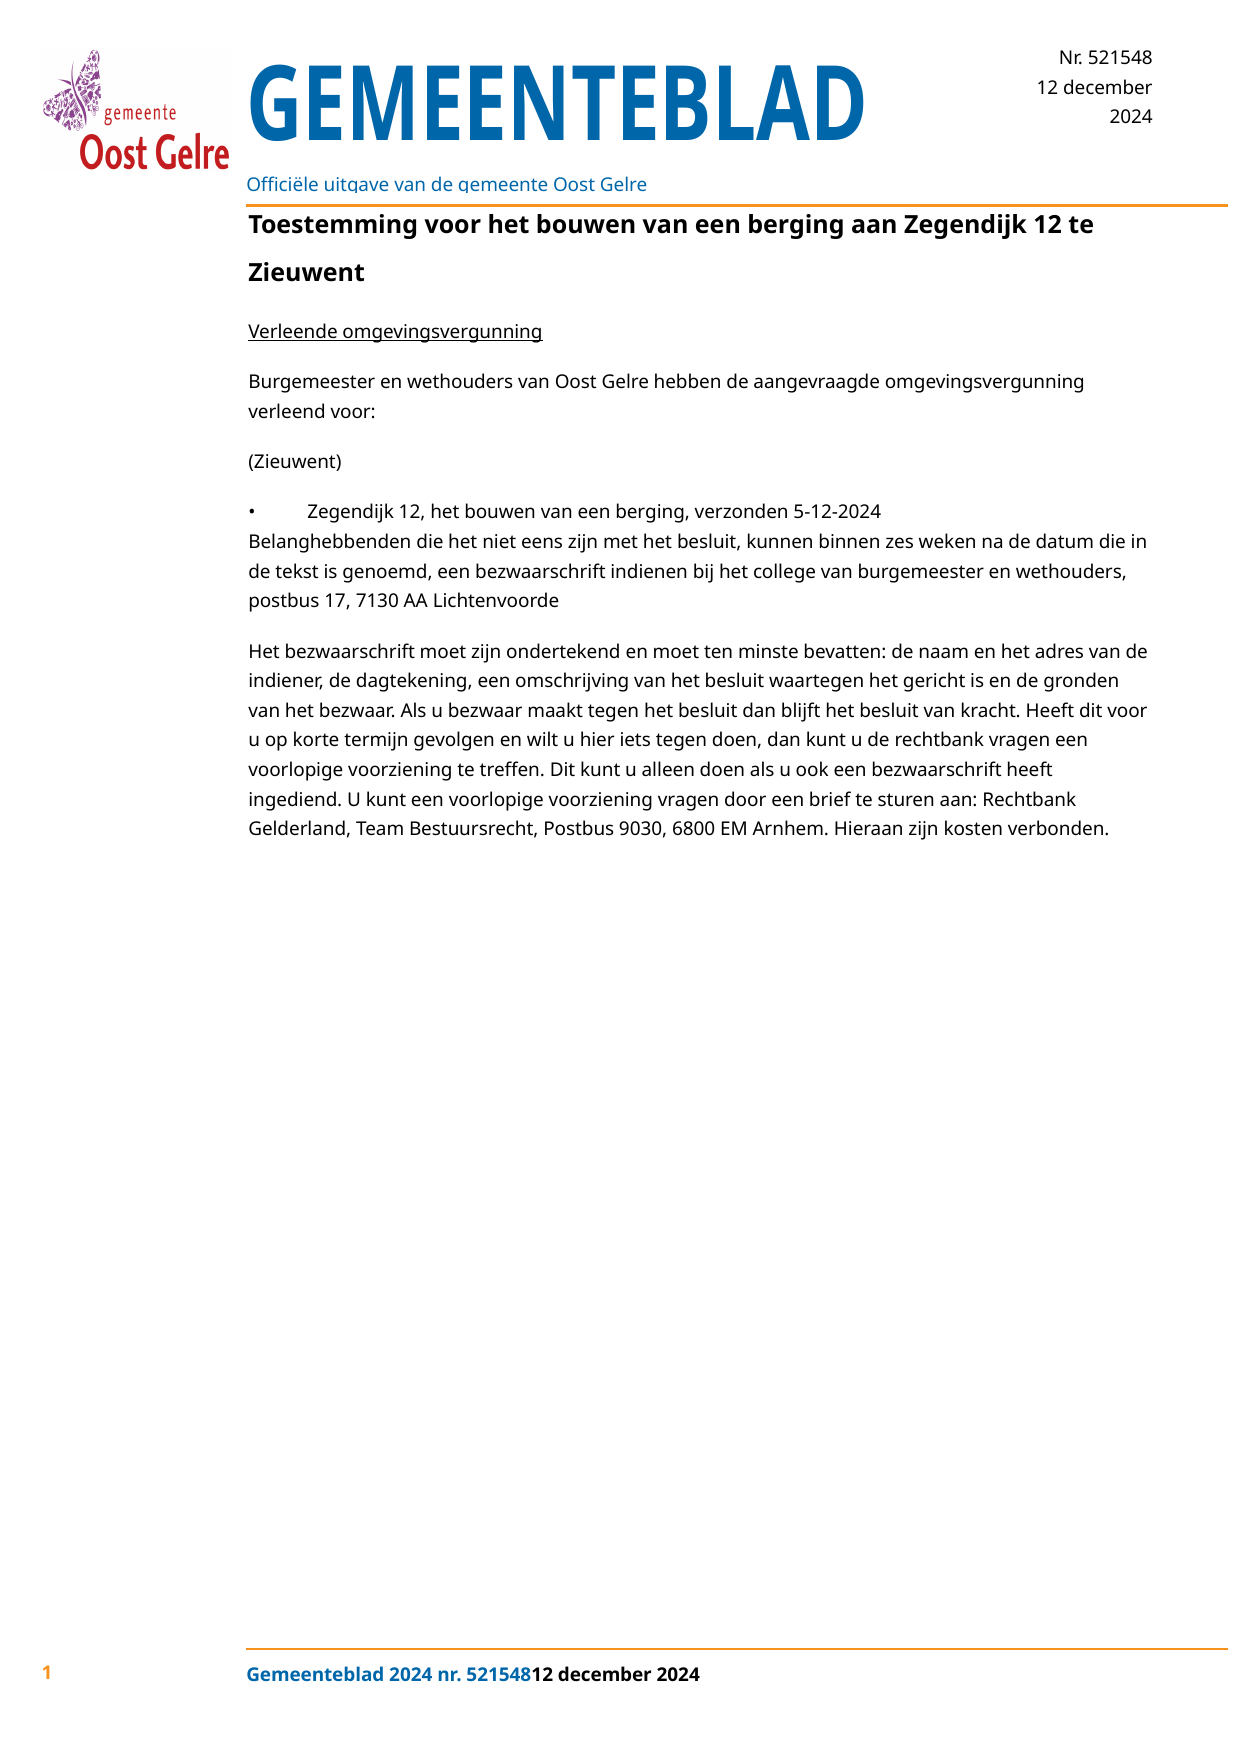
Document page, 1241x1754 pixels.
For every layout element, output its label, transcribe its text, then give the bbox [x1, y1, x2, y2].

text (Zieuwent) [248, 448, 1152, 474]
text Verleende omgevingsvergunning [248, 318, 1152, 344]
picture [41, 47, 231, 172]
text Belanghebbenden die het niet eens zijn met het besluit, kunnen binnen zes weken na de datum die in de tekst is genoemd, een bezwaarschrift indienen bij het college van burgemeester en wethouders, postbus 17, 7130 AA Lichtenvoorde [248, 528, 1152, 613]
text Het bezwaarschrift moet zijn ondertekend en moet ten minste bevatten: de naam en het adres van de indiener, de dagtekening, een omschrijving van het besluit waartegen het gericht is en de gronden van het bezwaar. Als u bezwaar maakt tegen het besluit dan blijft het besluit van kracht. Heeft dit voor u op korte termijn gevolgen en wilt u hier iets tegen doen, dan kunt u de rechtbank vragen een voorlopige voorziening te treffen. Dit kunt u alleen doen als u ook een bezwaarschrift heeft ingediend. U kunt een voorlopige voorziening vragen door een brief te sturen aan: Rechtbank Gelderland, Team Bestuursrecht, Postbus 9030, 6800 EM Arnhem. Hieraan zijn kosten verbonden. [248, 638, 1152, 841]
text Toestemming voor het bouwen van een berging aan Zegendijk 12 te Zieuwent [248, 207, 1152, 288]
list Zegendijk 12, het bouwen van een berging, verzonden 5-12-2024 [248, 499, 1152, 524]
text Burgemeester en wethouders van Oost Gelre hebben de aangevraagde omgevingsvergunning verleend voor: [248, 368, 1152, 424]
